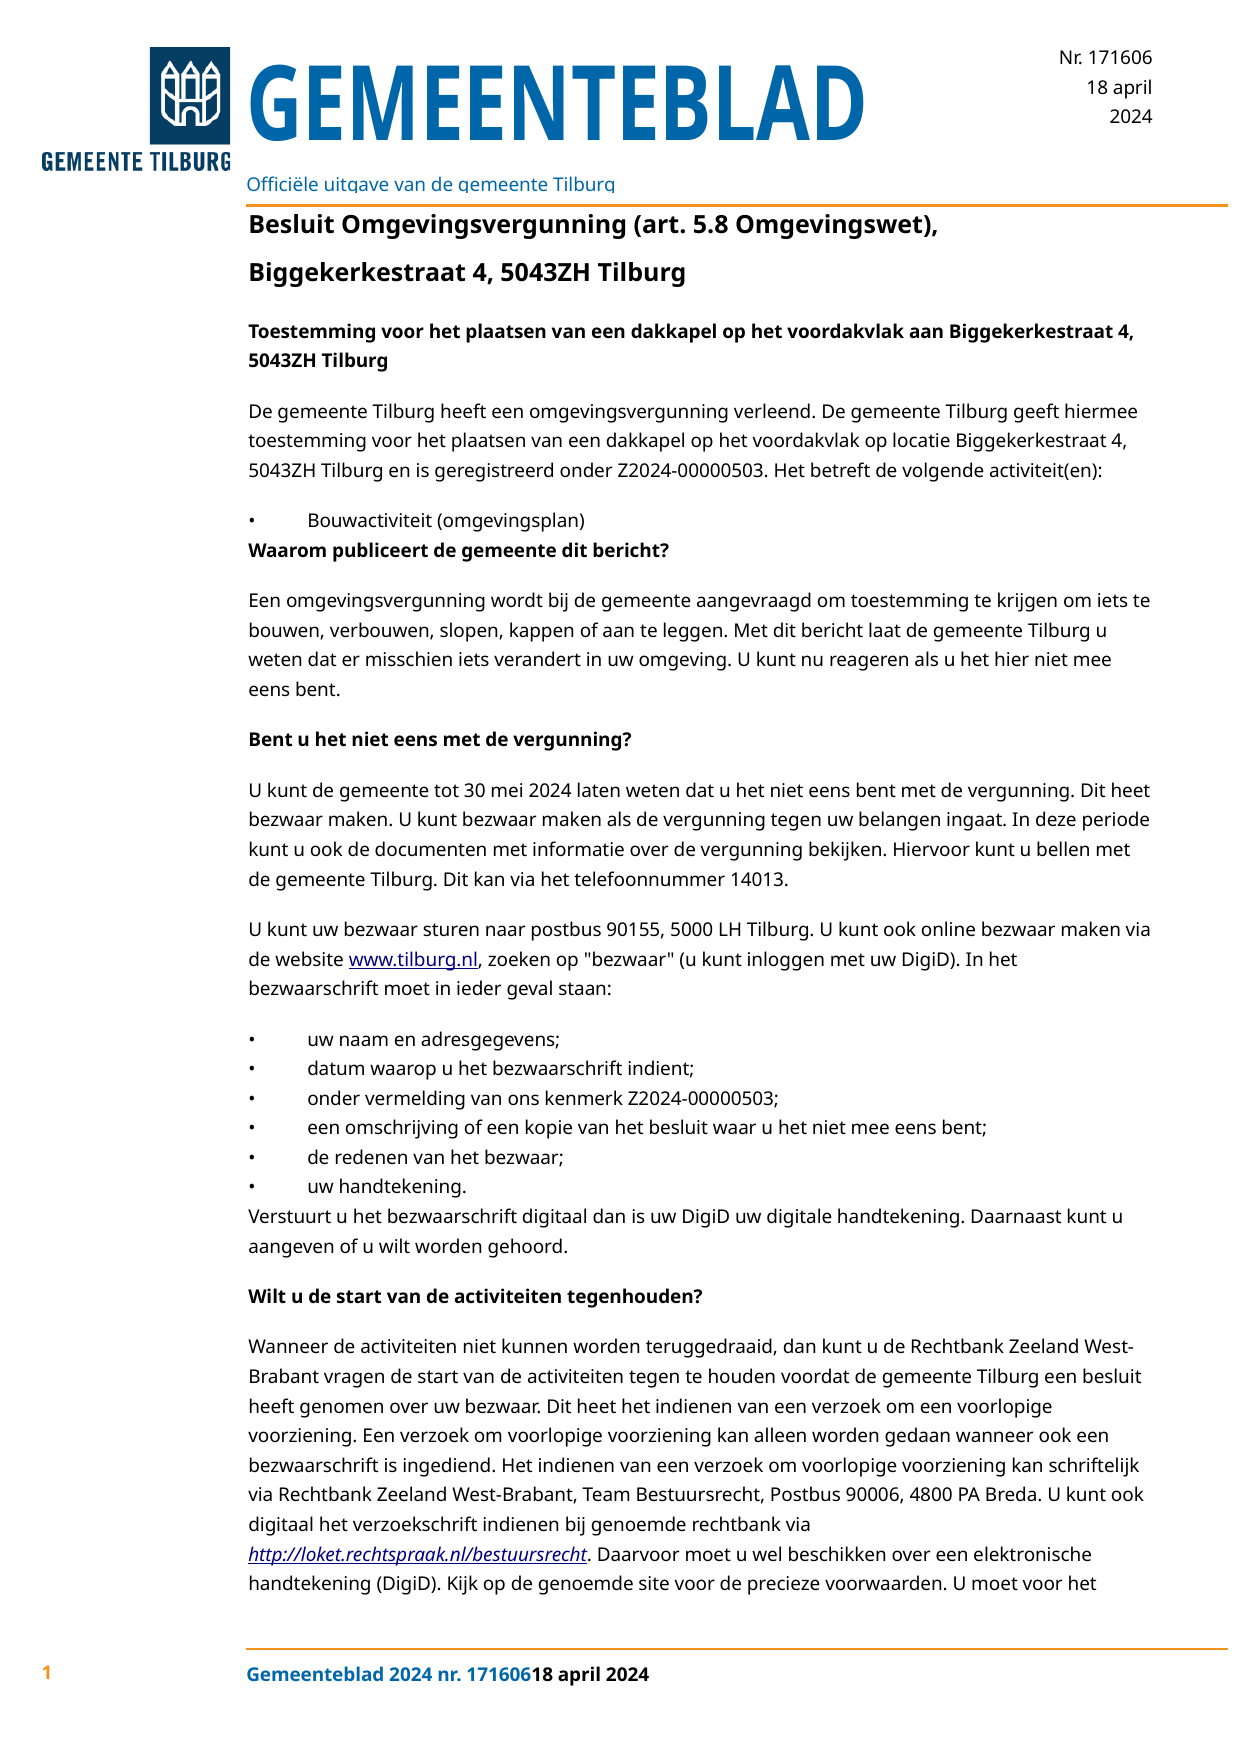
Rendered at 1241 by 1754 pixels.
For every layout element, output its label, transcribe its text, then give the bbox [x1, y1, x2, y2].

list onder vermelding van ons kenmerk Z2024-00000503; [248, 1085, 1152, 1111]
text U kunt uw bezwaar sturen naar postbus 90155, 5000 LH Tilburg. U kunt ook online bezwaar maken via de website www.tilburg.nl, zoeken op "bezwaar" (u kunt inloggen met uw DigiD). In het bezwaarschrift moet in ieder geval staan: [248, 916, 1152, 1001]
text Wilt u de start van de activiteiten tegenhouden? [248, 1283, 1152, 1309]
list de redenen van het bezwaar; [248, 1144, 1152, 1170]
text Bent u het niet eens met de vergunning? [248, 727, 1152, 752]
text De gemeente Tilburg heeft een omgevingsvergunning verleend. De gemeente Tilburg geeft hiermee toestemming voor het plaatsen van een dakkapel op het voordakvlak op locatie Biggekerkestraat 4, 5043ZH Tilburg en is geregistreerd onder Z2024-00000503. Het betreft de volgende activiteit(en): [248, 398, 1152, 483]
text Toestemming voor het plaatsen van een dakkapel op het voordakvlak aan Biggekerkestraat 4, 5043ZH Tilburg [248, 318, 1152, 373]
text Besluit Omgevingsvergunning (art. 5.8 Omgevingswet), Biggekerkestraat 4, 5043ZH Tilburg [248, 207, 1152, 288]
text U kunt de gemeente tot 30 mei 2024 laten weten dat u het niet eens bent met de vergunning. Dit heet bezwaar maken. U kunt bezwaar maken als de vergunning tegen uw belangen ingaat. In deze periode kunt u ook de documenten met informatie over de vergunning bekijken. Hiervoor kunt u bellen met de gemeente Tilburg. Dit kan via het telefoonnummer 14013. [248, 777, 1152, 892]
picture [41, 47, 231, 172]
list een omschrijving of een kopie van het besluit waar u het niet mee eens bent; [248, 1114, 1152, 1140]
list uw naam en adresgegevens; [248, 1026, 1152, 1052]
list uw handtekening. [248, 1174, 1152, 1199]
text Verstuurt u het bezwaarschrift digitaal dan is uw DigiD uw digitale handtekening. Daarnaast kunt u aangeven of u wilt worden gehoord. [248, 1203, 1152, 1259]
text Wanneer de activiteiten niet kunnen worden teruggedraaid, dan kunt u de Rechtbank Zeeland West-Brabant vragen de start van de activiteiten tegen te houden voordat de gemeente Tilburg een besluit heeft genomen over uw bezwaar. Dit heet het indienen van een verzoek om een voorlopige voorziening. Een verzoek om voorlopige voorziening kan alleen worden gedaan wanneer ook een bezwaarschrift is ingediend. Het indienen van een verzoek om voorlopige voorziening kan schriftelijk via Rechtbank Zeeland West-Brabant, Team Bestuursrecht, Postbus 90006, 4800 PA Breda. U kunt ook digitaal het verzoekschrift indienen bij genoemde rechtbank via http://loket.rechtspraak.nl/bestuursrecht. Daarvoor moet u wel beschikken over een elektronische handtekening (DigiD). Kijk op de genoemde site voor de precieze voorwaarden. U moet voor het [248, 1334, 1152, 1596]
text Een omgevingsvergunning wordt bij de gemeente aangevraagd om toestemming te krijgen om iets te bouwen, verbouwen, slopen, kappen of aan te leggen. Met dit bericht laat de gemeente Tilburg u weten dat er misschien iets verandert in uw omgeving. U kunt nu reageren als u het hier niet mee eens bent. [248, 587, 1152, 702]
text Waarom publiceert de gemeente dit bericht? [248, 537, 1152, 563]
list datum waarop u het bezwaarschrift indient; [248, 1055, 1152, 1081]
list Bouwactiviteit (omgevingsplan) [248, 507, 1152, 533]
